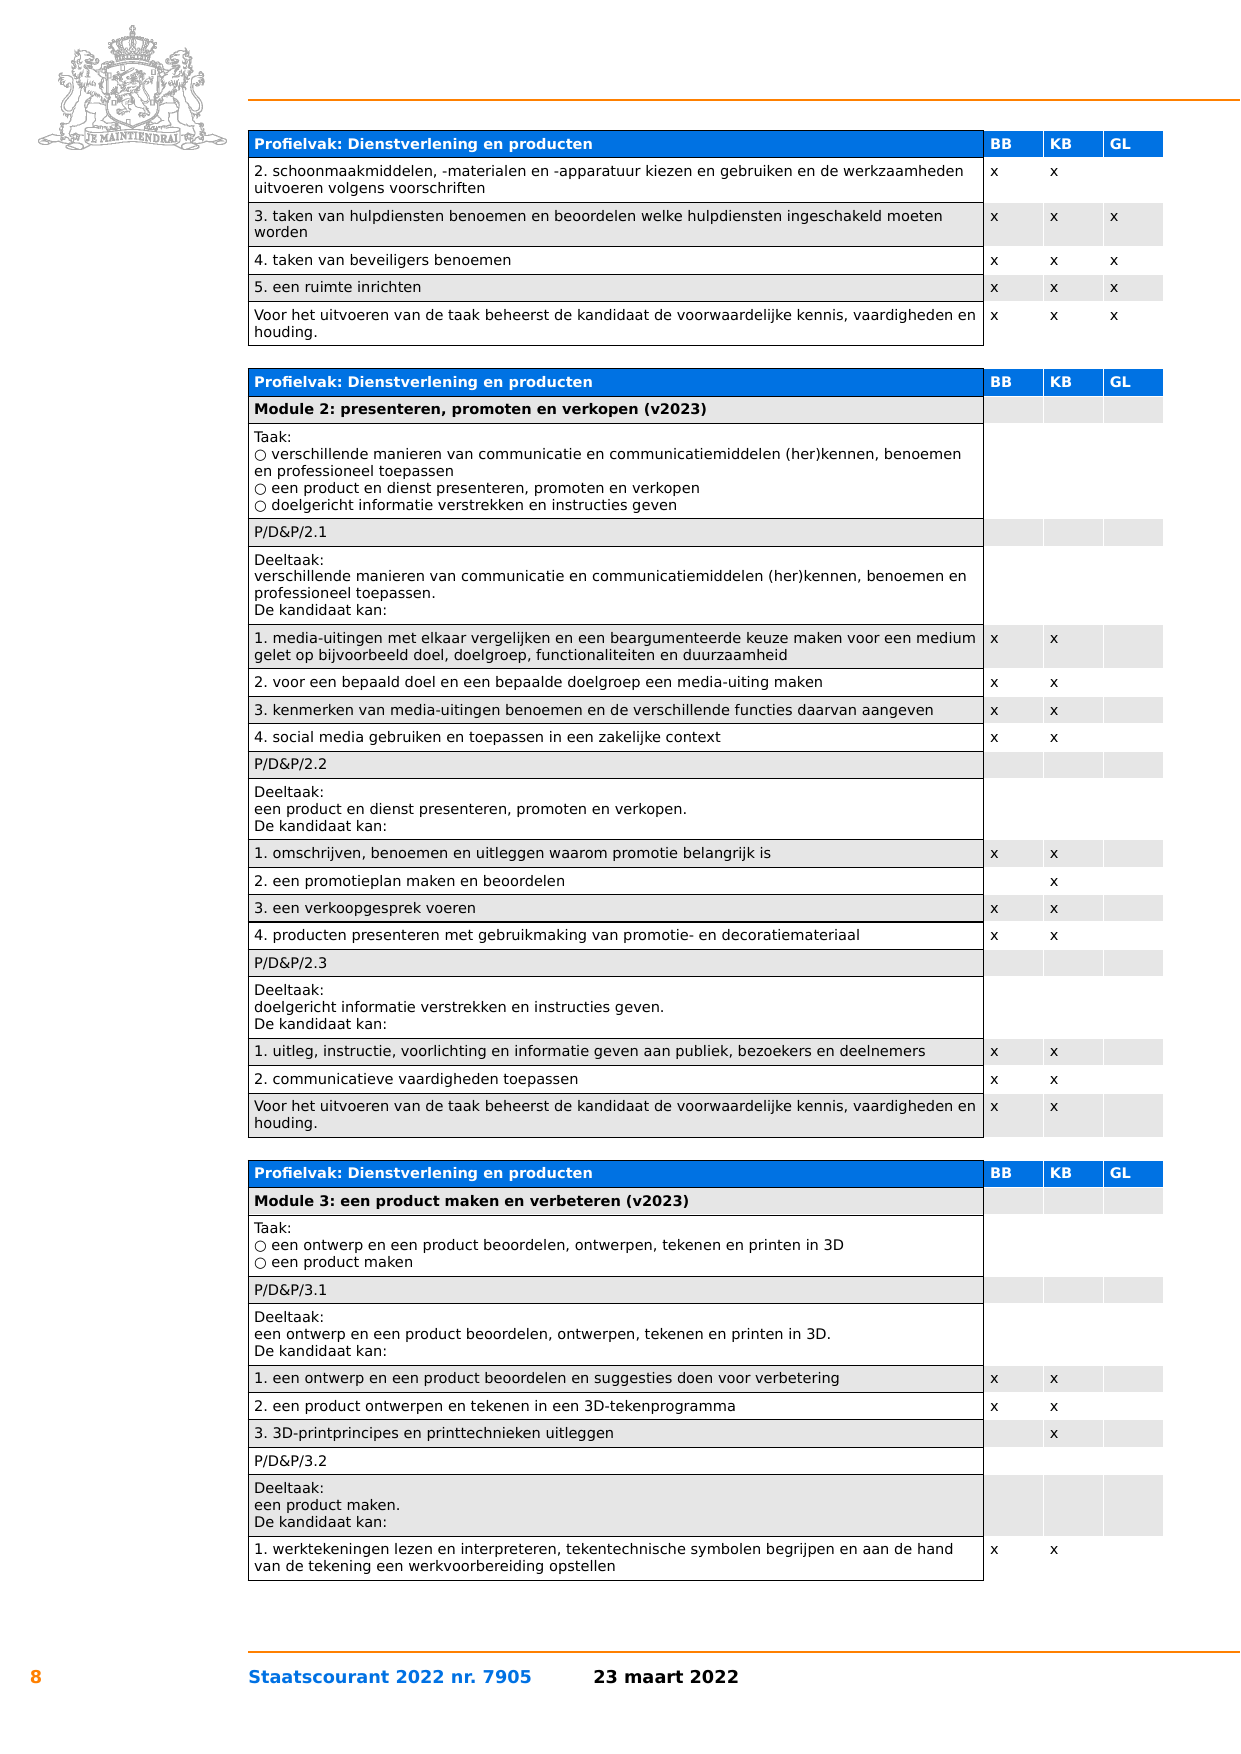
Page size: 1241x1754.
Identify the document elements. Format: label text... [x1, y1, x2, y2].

table_cell [1104, 1039, 1163, 1065]
table_cell Module 3: een product maken en verbeteren (v2023) [249, 1188, 983, 1214]
table_cell [1104, 424, 1163, 518]
table_cell Module 2: presenteren, promoten en verkopen (v2023) [249, 397, 983, 423]
table_header BB [984, 1161, 1043, 1187]
table_cell [1044, 1304, 1103, 1364]
table_cell [984, 519, 1043, 546]
table_cell [984, 977, 1043, 1038]
table_cell x [984, 1066, 1043, 1092]
table_cell [984, 1216, 1043, 1276]
table_cell [1104, 1066, 1163, 1092]
table_cell 2. voor een bepaald doel en een bepaalde doelgroep een media-uiting maken [249, 669, 983, 696]
table_cell [1104, 868, 1163, 894]
table_cell 1. media-uitingen met elkaar vergelijken en een beargumenteerde keuze maken voor een medium gelet op bijvoorbeeld doel, doelgroep, functionaliteiten en duurzaamheid [249, 625, 983, 668]
table_header KB [1044, 131, 1103, 157]
table_cell x [1044, 724, 1103, 751]
table_cell x [1104, 275, 1163, 301]
table_cell [1104, 397, 1163, 423]
table_cell x [984, 158, 1043, 202]
table_cell [1044, 1277, 1103, 1303]
table_cell [984, 1304, 1043, 1364]
table_cell x [1044, 1039, 1103, 1065]
table_cell 4. social media gebruiken en toepassen in een zakelijke context [249, 724, 983, 751]
table_cell x [984, 302, 1043, 345]
table_cell x [1044, 895, 1103, 921]
table_cell x [984, 1094, 1043, 1137]
table_cell [984, 752, 1043, 778]
table_cell 4. taken van beveiligers benoemen [249, 247, 983, 273]
table_cell [1104, 977, 1163, 1038]
table_header KB [1044, 369, 1103, 396]
picture [38, 25, 227, 150]
table_cell [1044, 1448, 1103, 1474]
table_cell 2. schoonmaakmiddelen, -materialen en -apparatuur kiezen en gebruiken en de werkzaamheden uitvoeren volgens voorschriften [249, 158, 983, 202]
table_cell Taak: ○ een ontwerp en een product beoordelen, ontwerpen, tekenen en printen in 3D ○ een product maken [249, 1216, 983, 1276]
table_cell [1104, 1420, 1163, 1447]
table_cell x [1044, 1094, 1103, 1137]
table_cell [1104, 840, 1163, 867]
table_header BB [984, 369, 1043, 396]
table_header GL [1104, 369, 1163, 396]
table_cell P/D&P/2.2 [249, 752, 983, 778]
table_cell [984, 397, 1043, 423]
table_cell x [1044, 840, 1103, 867]
table_cell x [984, 1039, 1043, 1065]
table_cell x [1044, 1393, 1103, 1419]
table_cell [1044, 424, 1103, 518]
table_cell [1044, 1188, 1103, 1214]
table_cell [1104, 625, 1163, 668]
table_cell [1104, 923, 1163, 949]
table_cell x [1044, 247, 1103, 273]
table_header GL [1104, 1161, 1163, 1187]
table_cell x [984, 625, 1043, 668]
table_cell [1104, 669, 1163, 696]
table_cell 1. omschrijven, benoemen en uitleggen waarom promotie belangrijk is [249, 840, 983, 867]
table_cell [1044, 752, 1103, 778]
table_cell [984, 1475, 1043, 1536]
table_cell [1104, 1366, 1163, 1392]
table_cell [1044, 547, 1103, 624]
table_cell [1104, 724, 1163, 751]
table_cell 1. een ontwerp en een product beoordelen en suggesties doen voor verbetering [249, 1366, 983, 1392]
table_cell [1104, 1277, 1163, 1303]
table_cell Voor het uitvoeren van de taak beheerst de kandidaat de voorwaardelijke kennis, vaardigheden en houding. [249, 302, 983, 345]
table_cell [1104, 547, 1163, 624]
table_cell [1044, 397, 1103, 423]
table_cell [1104, 895, 1163, 921]
table_cell 1. werktekeningen lezen en interpreteren, tekentechnische symbolen begrijpen en aan de hand van de tekening een werkvoorbereiding opstellen [249, 1537, 983, 1580]
table_cell Taak: ○ verschillende manieren van communicatie en communicatiemiddelen (her)kennen, benoemen en professioneel toepassen ○ een product en dienst presenteren, promoten en verkopen ○ doelgericht informatie verstrekken en instructies geven [249, 424, 983, 518]
table_cell x [1104, 203, 1163, 246]
table_cell [1104, 697, 1163, 723]
table_cell 4. producten presenteren met gebruikmaking van promotie- en decoratiemateriaal [249, 923, 983, 949]
table_cell P/D&P/2.3 [249, 950, 983, 976]
table_cell x [984, 840, 1043, 867]
table_cell 1. uitleg, instructie, voorlichting en informatie geven aan publiek, bezoekers en deelnemers [249, 1039, 983, 1065]
table_cell [1104, 158, 1163, 202]
table_cell [984, 950, 1043, 976]
table_header BB [984, 131, 1043, 157]
table_cell Deeltaak: een ontwerp en een product beoordelen, ontwerpen, tekenen en printen in 3D. De kandidaat kan: [249, 1304, 983, 1364]
table_cell [1104, 752, 1163, 778]
table_cell [1104, 1448, 1163, 1474]
table_cell x [984, 1537, 1043, 1580]
table_cell Voor het uitvoeren van de taak beheerst de kandidaat de voorwaardelijke kennis, vaardigheden en houding. [249, 1094, 983, 1137]
table_cell x [1044, 923, 1103, 949]
table_cell [1104, 1094, 1163, 1137]
table_cell [1044, 977, 1103, 1038]
table_cell x [984, 275, 1043, 301]
table_header KB [1044, 1161, 1103, 1187]
table_cell x [1044, 625, 1103, 668]
table_cell x [1044, 1366, 1103, 1392]
table_cell 5. een ruimte inrichten [249, 275, 983, 301]
table_cell x [984, 203, 1043, 246]
table_cell x [1044, 697, 1103, 723]
table_cell [1044, 950, 1103, 976]
table_cell x [984, 697, 1043, 723]
table_cell Deeltaak: verschillende manieren van communicatie en communicatiemiddelen (her)kennen, benoemen en professioneel toepassen. De kandidaat kan: [249, 547, 983, 624]
table_cell x [984, 1393, 1043, 1419]
table_cell x [1044, 868, 1103, 894]
table_cell [1104, 1393, 1163, 1419]
table_cell x [1044, 1066, 1103, 1092]
table_cell [1044, 519, 1103, 546]
table_cell [984, 1420, 1043, 1447]
table_cell [1104, 1216, 1163, 1276]
table_cell x [984, 669, 1043, 696]
table_cell [984, 424, 1043, 518]
table_cell [1104, 1304, 1163, 1364]
table_cell x [1044, 158, 1103, 202]
table_cell x [1044, 1537, 1103, 1580]
table_cell 3. 3D-printprincipes en printtechnieken uitleggen [249, 1420, 983, 1447]
table_header GL [1104, 131, 1163, 157]
table_cell [1104, 1537, 1163, 1580]
table_cell x [1044, 203, 1103, 246]
table_cell x [1104, 302, 1163, 345]
table_cell P/D&P/2.1 [249, 519, 983, 546]
table_cell x [984, 247, 1043, 273]
table_cell x [984, 895, 1043, 921]
table_cell 3. een verkoopgesprek voeren [249, 895, 983, 921]
table_header Profielvak: Dienstverlening en producten [249, 1161, 983, 1187]
table_header Profielvak: Dienstverlening en producten [249, 369, 983, 396]
table_cell x [984, 724, 1043, 751]
table_header Profielvak: Dienstverlening en producten [249, 131, 983, 157]
table_cell 2. een product ontwerpen en tekenen in een 3D-tekenprogramma [249, 1393, 983, 1419]
table_cell [1044, 1216, 1103, 1276]
table_cell [984, 1188, 1043, 1214]
table_cell [1044, 779, 1103, 839]
table_cell Deeltaak: doelgericht informatie verstrekken en instructies geven. De kandidaat kan: [249, 977, 983, 1038]
table_cell P/D&P/3.1 [249, 1277, 983, 1303]
table_cell x [1044, 1420, 1103, 1447]
table_cell [984, 1448, 1043, 1474]
table_cell 2. een promotieplan maken en beoordelen [249, 868, 983, 894]
table_cell x [984, 923, 1043, 949]
table_cell P/D&P/3.2 [249, 1448, 983, 1474]
table_cell [984, 1277, 1043, 1303]
table_cell 3. taken van hulpdiensten benoemen en beoordelen welke hulpdiensten ingeschakeld moeten worden [249, 203, 983, 246]
table_cell [1044, 1475, 1103, 1536]
table_cell x [1044, 302, 1103, 345]
table_cell x [1104, 247, 1163, 273]
table_cell [984, 547, 1043, 624]
table_cell [1104, 1475, 1163, 1536]
table_cell [1104, 779, 1163, 839]
table_cell [984, 779, 1043, 839]
table_cell [984, 868, 1043, 894]
table_cell [1104, 950, 1163, 976]
table_cell Deeltaak: een product maken. De kandidaat kan: [249, 1475, 983, 1536]
table_cell [1104, 1188, 1163, 1214]
table_cell x [1044, 275, 1103, 301]
table_cell 2. communicatieve vaardigheden toepassen [249, 1066, 983, 1092]
table_cell x [1044, 669, 1103, 696]
table_cell x [984, 1366, 1043, 1392]
table_cell 3. kenmerken van media-uitingen benoemen en de verschillende functies daarvan aangeven [249, 697, 983, 723]
table_cell [1104, 519, 1163, 546]
table_cell Deeltaak: een product en dienst presenteren, promoten en verkopen. De kandidaat kan: [249, 779, 983, 839]
